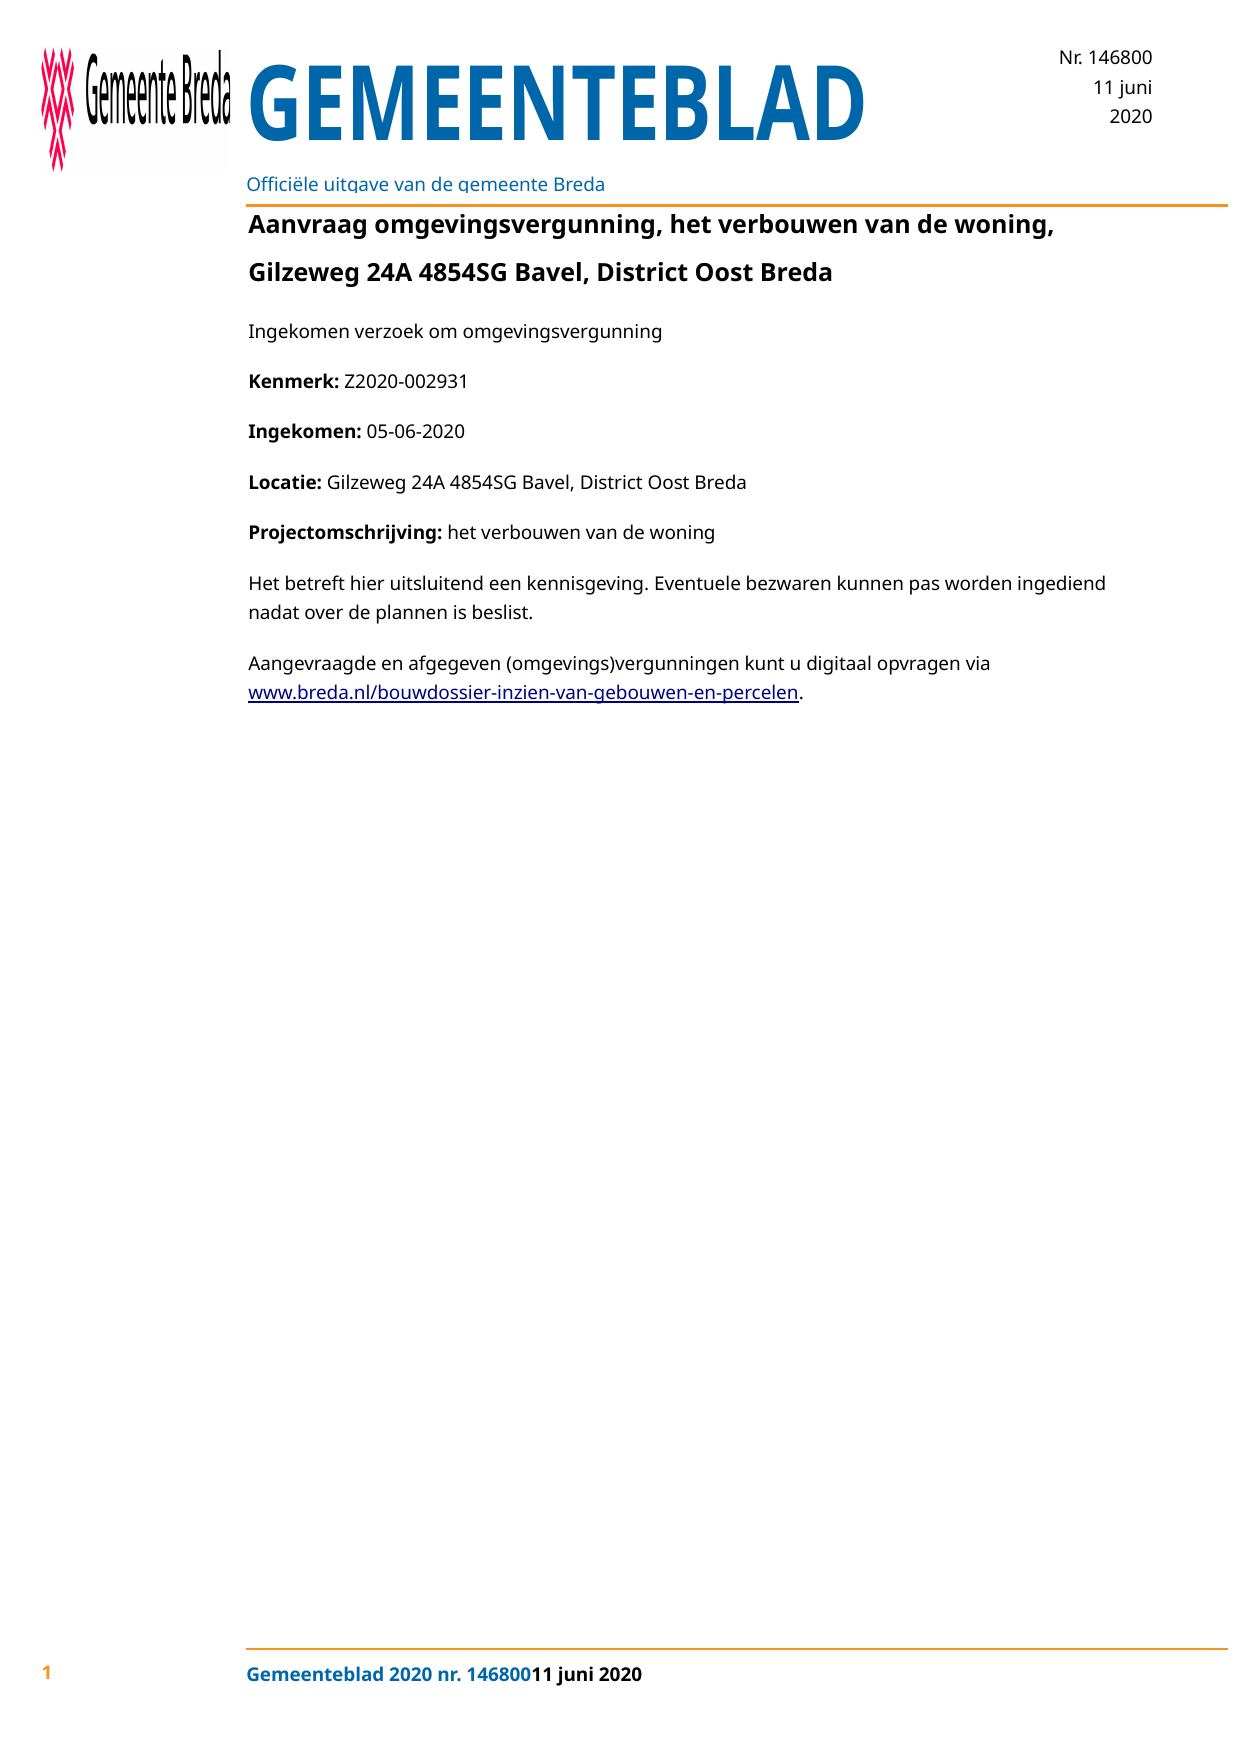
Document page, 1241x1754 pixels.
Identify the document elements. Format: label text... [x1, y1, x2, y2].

text Projectomschrijving: het verbouwen van de woning [248, 519, 1152, 545]
text Het betreft hier uitsluitend een kennisgeving. Eventuele bezwaren kunnen pas worden ingediend nadat over de plannen is beslist. [248, 570, 1152, 625]
text Ingekomen verzoek om omgevingsvergunning [248, 318, 1152, 344]
text Locatie: Gilzeweg 24A 4854SG Bavel, District Oost Breda [248, 469, 1152, 495]
picture [41, 47, 231, 172]
text Kenmerk: Z2020-002931 [248, 368, 1152, 394]
text Ingekomen: 05-06-2020 [248, 419, 1152, 444]
text Aangevraagde en afgegeven (omgevings)vergunningen kunt u digitaal opvragen via www.breda.nl/bouwdossier-inzien-van-gebouwen-en-percelen. [248, 650, 1152, 705]
text Aanvraag omgevingsvergunning, het verbouwen van de woning, Gilzeweg 24A 4854SG Bavel, District Oost Breda [248, 207, 1152, 288]
